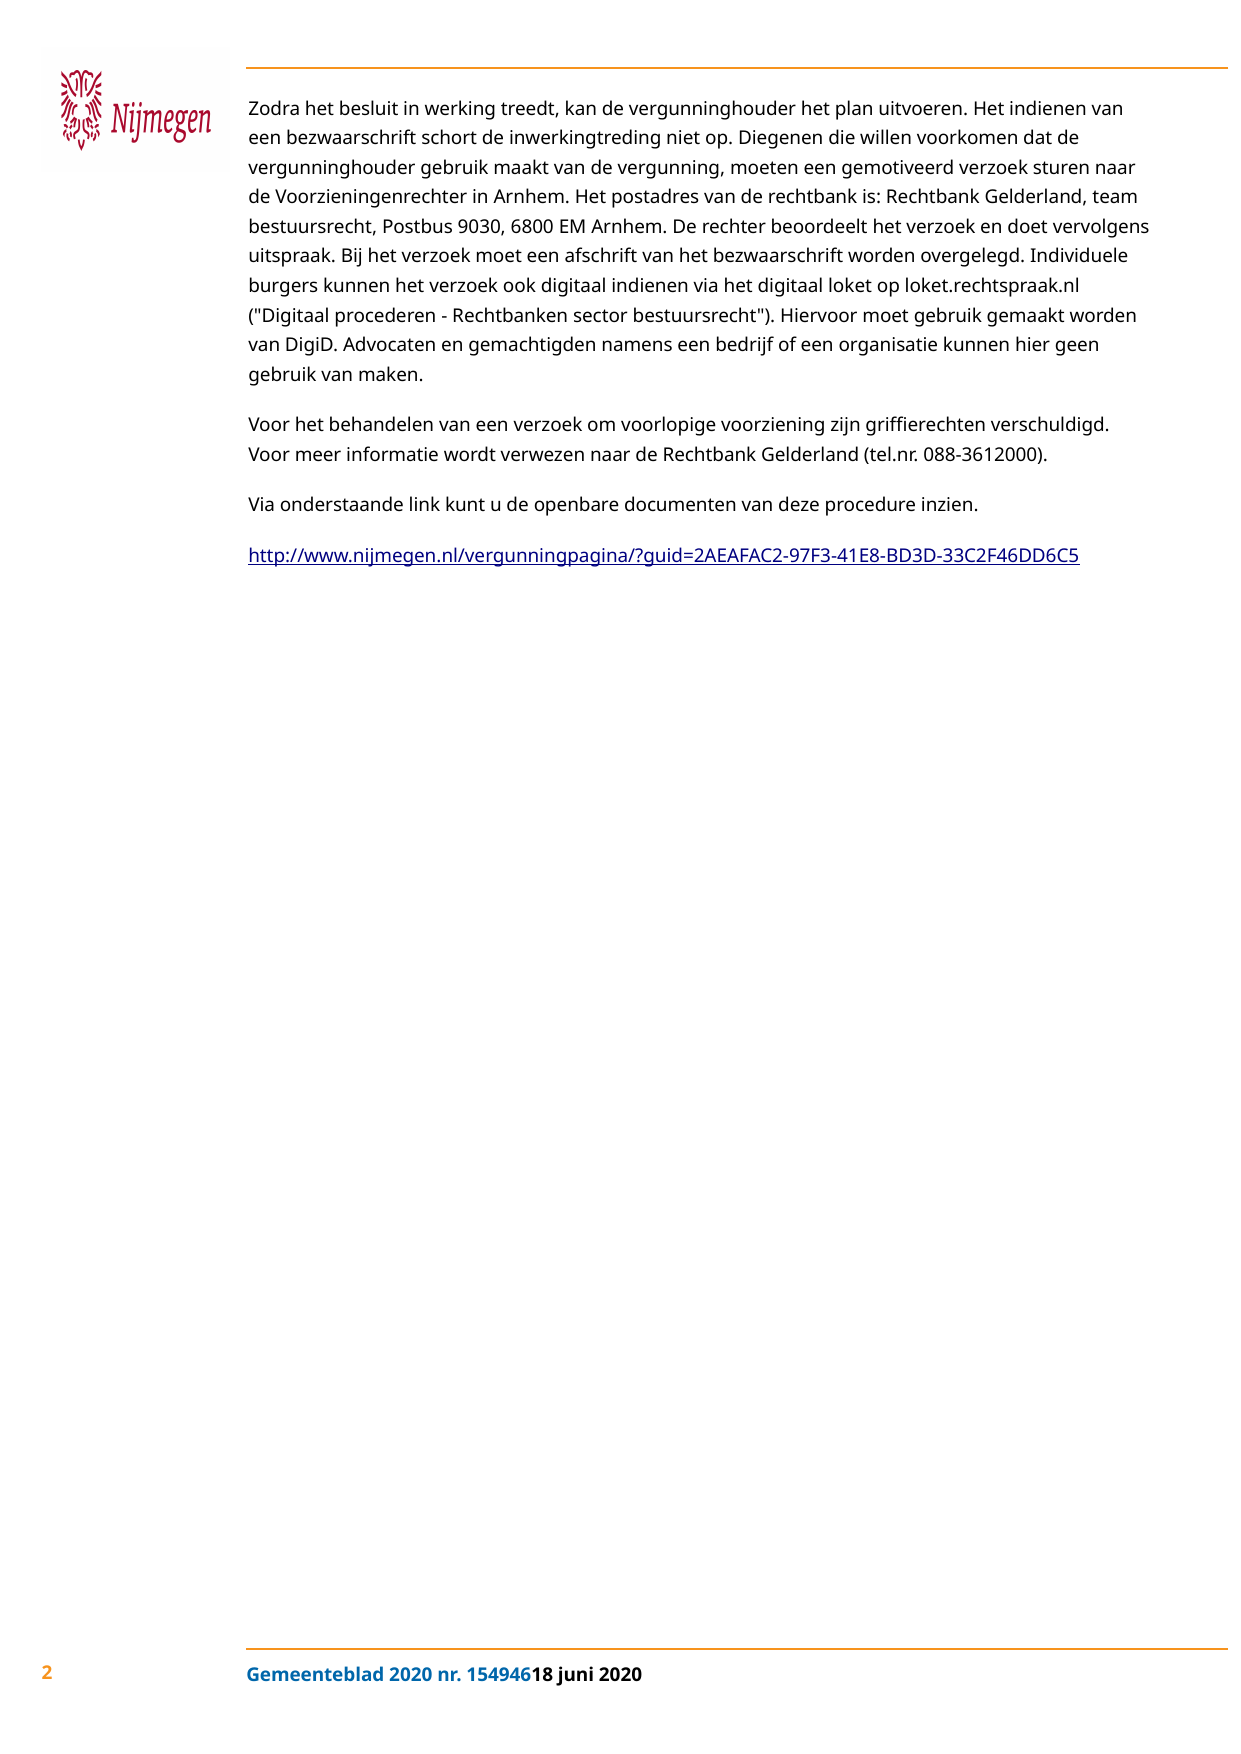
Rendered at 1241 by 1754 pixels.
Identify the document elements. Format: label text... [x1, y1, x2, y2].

text http://www.nijmegen.nl/vergunningpagina/?guid=2AEAFAC2-97F3-41E8-BD3D-33C2F46DD6C5 [248, 542, 1152, 568]
picture [41, 47, 231, 172]
text Via onderstaande link kunt u de openbare documenten van deze procedure inzien. [248, 491, 1152, 517]
text Zodra het besluit in werking treedt, kan de vergunninghouder het plan uitvoeren. Het indienen van een bezwaarschrift schort de inwerkingtreding niet op. Diegenen die willen voorkomen dat de vergunninghouder gebruik maakt van de vergunning, moeten een gemotiveerd verzoek sturen naar de Voorzieningenrechter in Arnhem. Het postadres van de rechtbank is: Rechtbank Gelderland, team bestuursrecht, Postbus 9030, 6800 EM Arnhem. De rechter beoordeelt het verzoek en doet vervolgens uitspraak. Bij het verzoek moet een afschrift van het bezwaarschrift worden overgelegd. Individuele burgers kunnen het verzoek ook digitaal indienen via het digitaal loket op loket.rechtspraak.nl ("Digitaal procederen - Rechtbanken sector bestuursrecht"). Hiervoor moet gebruik gemaakt worden van DigiD. Advocaten en gemachtigden namens een bedrijf of een organisatie kunnen hier geen gebruik van maken. [248, 95, 1152, 387]
text Voor het behandelen van een verzoek om voorlopige voorziening zijn griffierechten verschuldigd. Voor meer informatie wordt verwezen naar de Rechtbank Gelderland (tel.nr. 088-3612000). [248, 411, 1152, 467]
